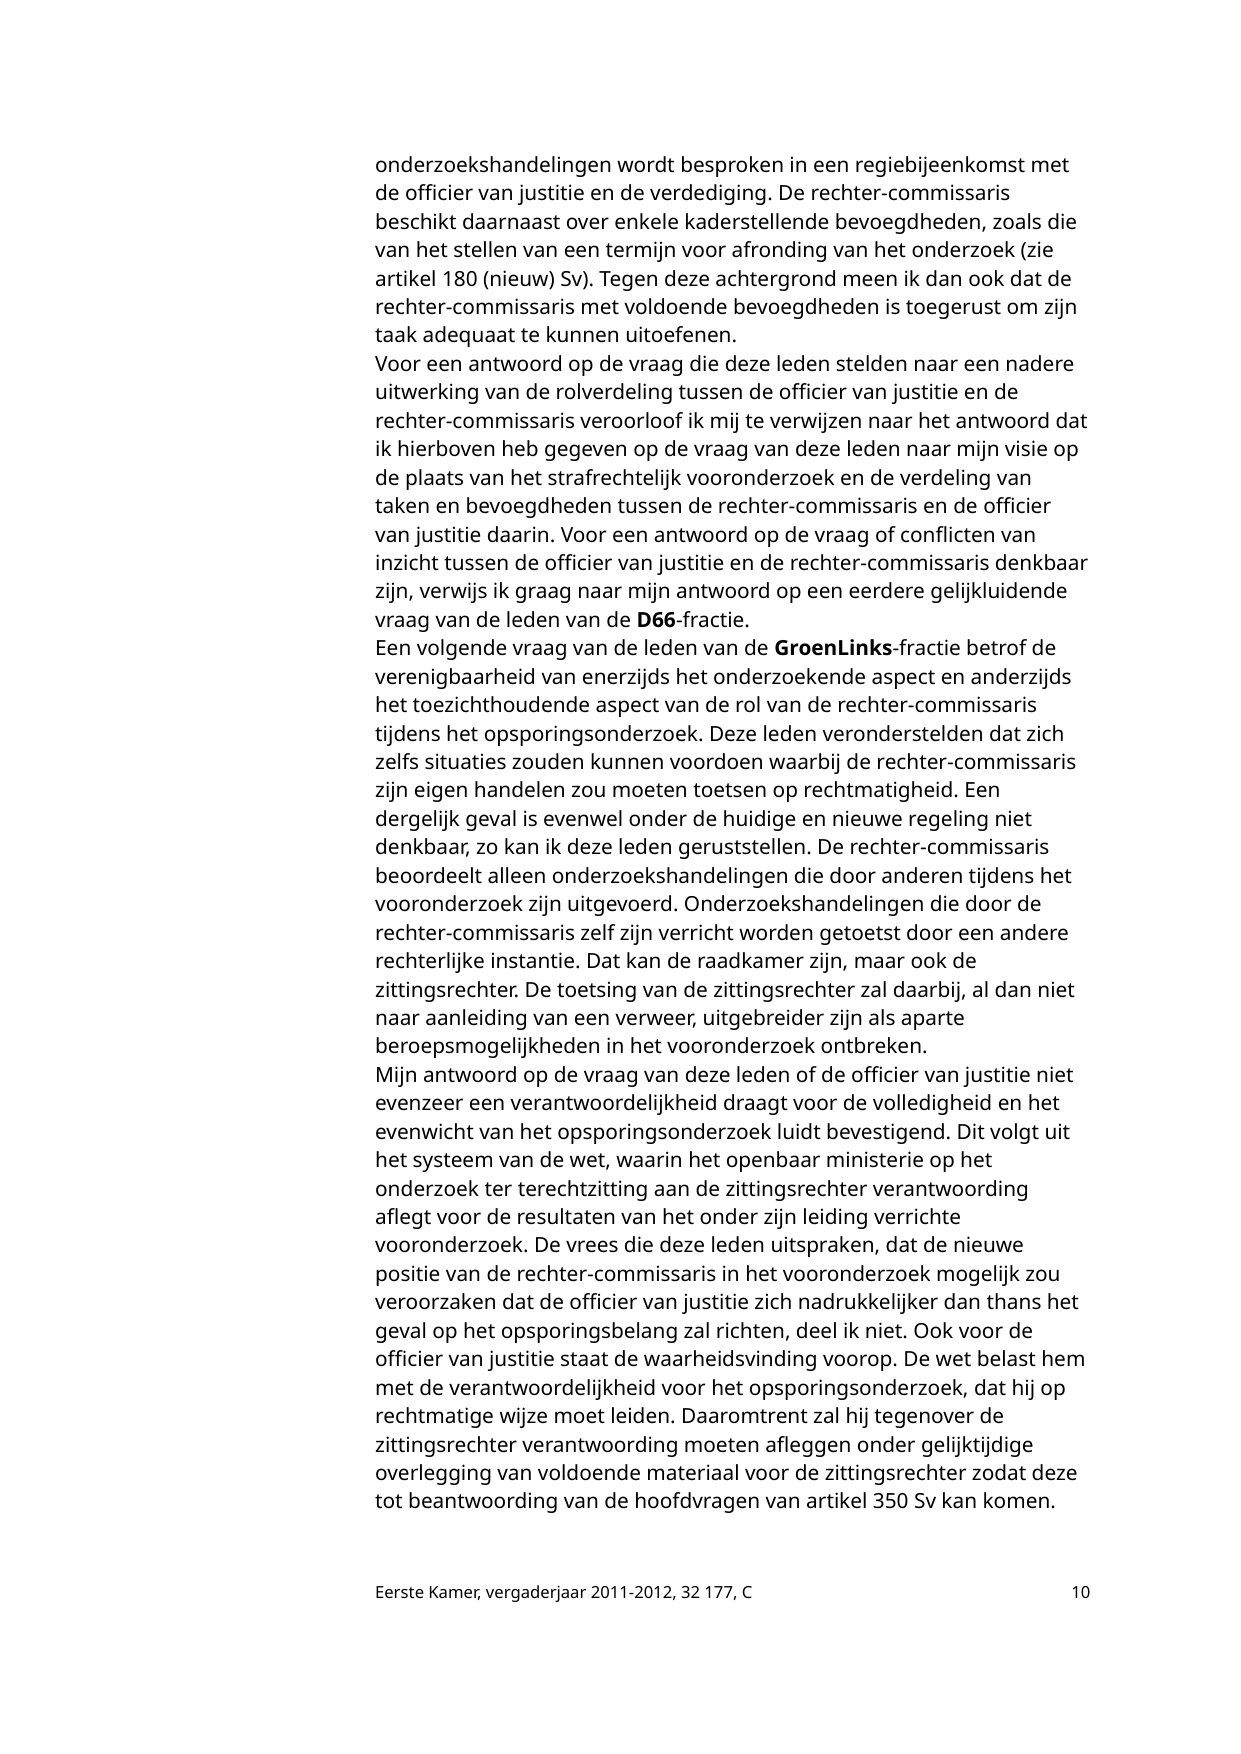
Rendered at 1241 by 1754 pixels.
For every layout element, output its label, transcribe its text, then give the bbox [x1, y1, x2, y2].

text Een volgende vraag van de leden van de GroenLinks-fractie betrof de verenigbaarheid van enerzijds het onderzoekende aspect en anderzijds het toezichthoudende aspect van de rol van de rechter-commissaris tijdens het opsporingsonderzoek. Deze leden veronderstelden dat zich zelfs situaties zouden kunnen voordoen waarbij de rechter-commissaris zijn eigen handelen zou moeten toetsen op rechtmatigheid. Een dergelijk geval is evenwel onder de huidige en nieuwe regeling niet denkbaar, zo kan ik deze leden geruststellen. De rechter-commissaris beoordeelt alleen onderzoekshandelingen die door anderen tijdens het vooronderzoek zijn uitgevoerd. Onderzoekshandelingen die door de rechter-commissaris zelf zijn verricht worden getoetst door een andere rechterlijke instantie. Dat kan de raadkamer zijn, maar ook de zittingsrechter. De toetsing van de zittingsrechter zal daarbij, al dan niet naar aanleiding van een verweer, uitgebreider zijn als aparte beroepsmogelijkheden in het vooronderzoek ontbreken. [375, 633, 1090, 1060]
text onderzoekshandelingen wordt besproken in een regiebijeenkomst met de officier van justitie en de verdediging. De rechter-commissaris beschikt daarnaast over enkele kaderstellende bevoegdheden, zoals die van het stellen van een termijn voor afronding van het onderzoek (zie artikel 180 (nieuw) Sv). Tegen deze achtergrond meen ik dan ook dat de rechter-commissaris met voldoende bevoegdheden is toegerust om zijn taak adequaat te kunnen uitoefenen. [375, 150, 1090, 349]
text Voor een antwoord op de vraag die deze leden stelden naar een nadere uitwerking van de rolverdeling tussen de officier van justitie en de rechter-commissaris veroorloof ik mij te verwijzen naar het antwoord dat ik hierboven heb gegeven op de vraag van deze leden naar mijn visie op de plaats van het strafrechtelijk vooronderzoek en de verdeling van taken en bevoegdheden tussen de rechter-commissaris en de officier van justitie daarin. Voor een antwoord op de vraag of conflicten van inzicht tussen de officier van justitie en de rechter-commissaris denkbaar zijn, verwijs ik graag naar mijn antwoord op een eerdere gelijkluidende vraag van de leden van de D66-fractie. [375, 349, 1090, 633]
text Mijn antwoord op de vraag van deze leden of de officier van justitie niet evenzeer een verantwoordelijkheid draagt voor de volledigheid en het evenwicht van het opsporingsonderzoek luidt bevestigend. Dit volgt uit het systeem van de wet, waarin het openbaar ministerie op het onderzoek ter terechtzitting aan de zittingsrechter verantwoording aflegt voor de resultaten van het onder zijn leiding verrichte vooronderzoek. De vrees die deze leden uitspraken, dat de nieuwe positie van de rechter-commissaris in het vooronderzoek mogelijk zou veroorzaken dat de officier van justitie zich nadrukkelijker dan thans het geval op het opsporingsbelang zal richten, deel ik niet. Ook voor de officier van justitie staat de waarheidsvinding voorop. De wet belast hem met de verantwoordelijkheid voor het opsporingsonderzoek, dat hij op rechtmatige wijze moet leiden. Daaromtrent zal hij tegenover de zittingsrechter verantwoording moeten afleggen onder gelijktijdige overlegging van voldoende materiaal voor de zittingsrechter zodat deze tot beantwoording van de hoofdvragen van artikel 350 Sv kan komen. [375, 1060, 1090, 1515]
